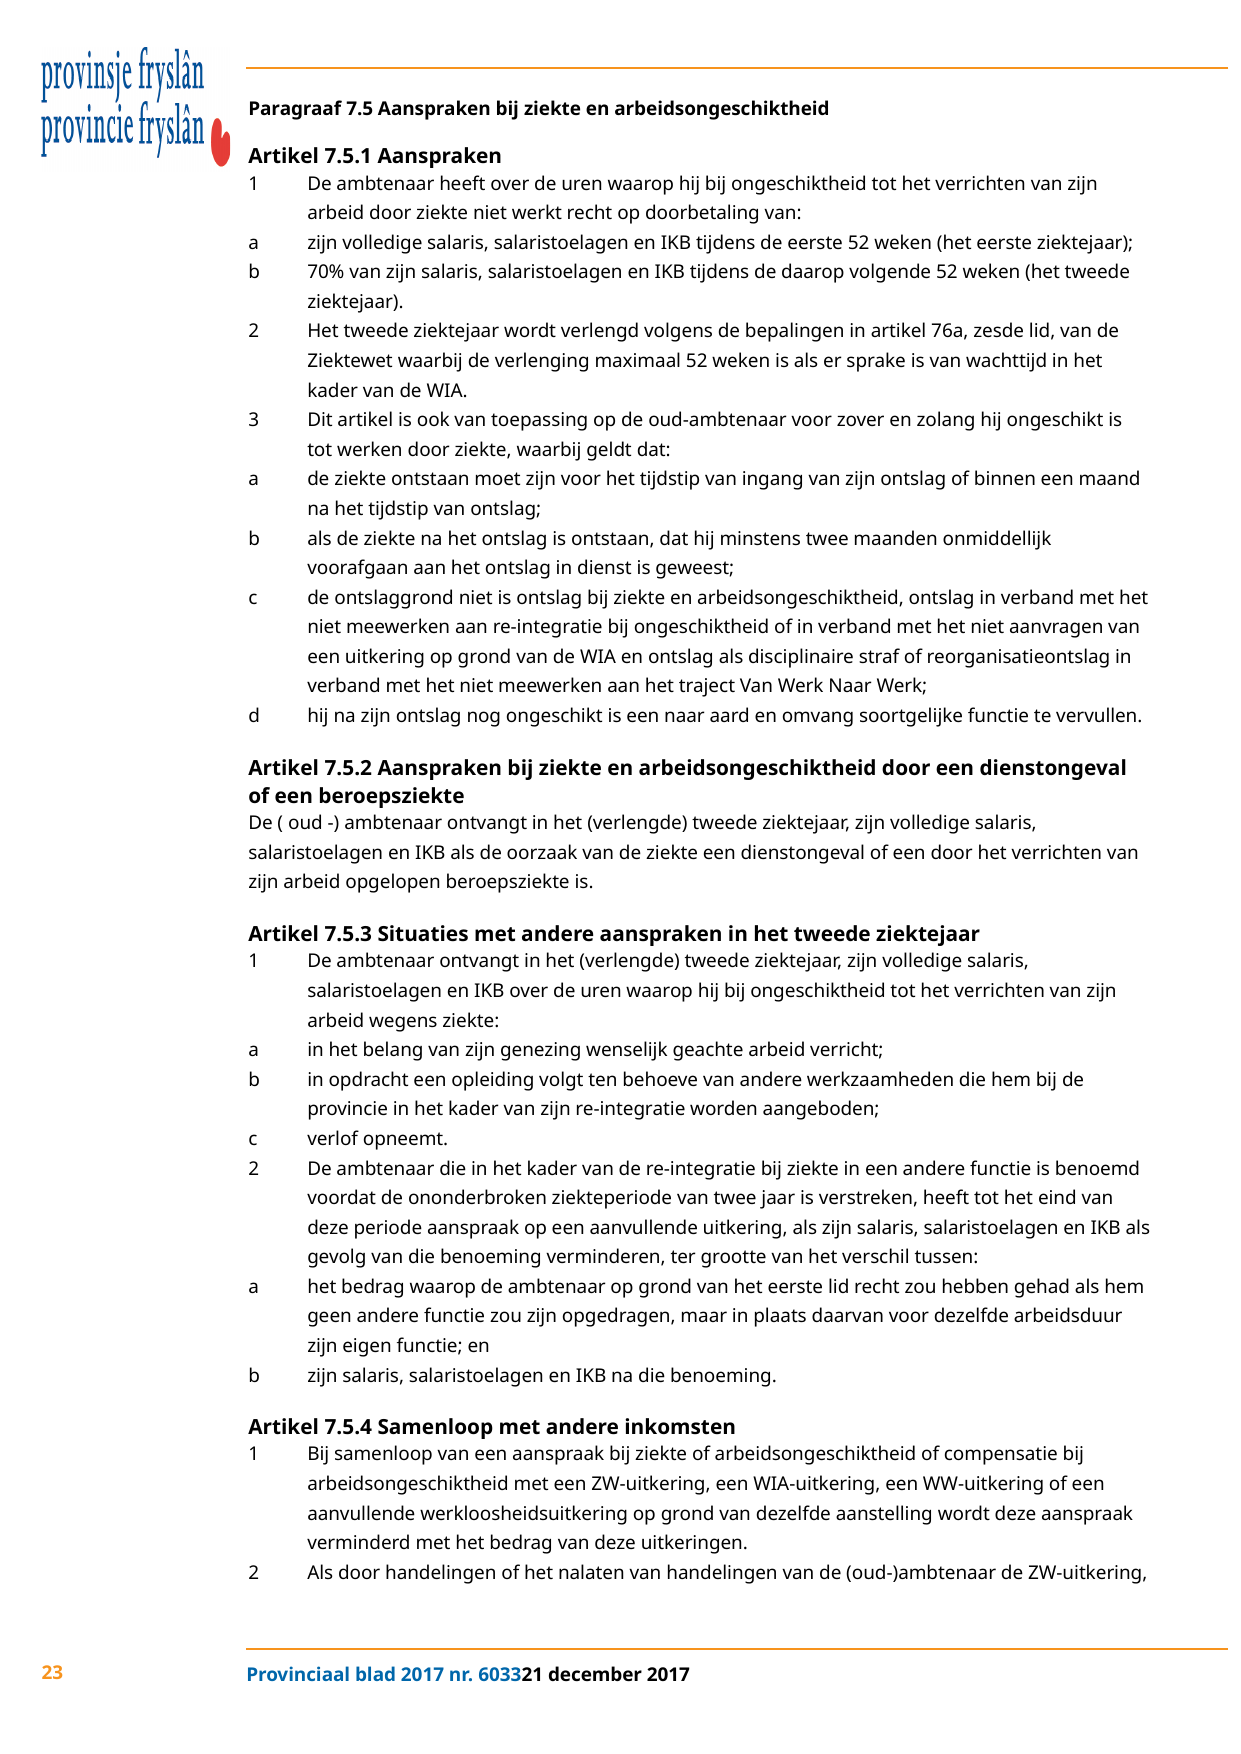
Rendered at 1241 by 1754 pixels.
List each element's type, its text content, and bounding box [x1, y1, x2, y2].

list zijn volledige salaris, salaristoelagen en IKB tijdens de eerste 52 weken (het eerste ziektejaar); [248, 229, 1152, 255]
list Bij samenloop van een aanspraak bij ziekte of arbeidsongeschiktheid of compensatie bij arbeidsongeschiktheid met een ZW-uitkering, een WIA-uitkering, een WW-uitkering of een aanvullende werkloosheidsuitkering op grond van dezelfde aanstelling wordt deze aanspraak verminderd met het bedrag van deze uitkeringen. [248, 1441, 1152, 1555]
list De ambtenaar heeft over de uren waarop hij bij ongeschiktheid tot het verrichten van zijn arbeid door ziekte niet werkt recht op doorbetaling van: [248, 170, 1152, 225]
list de ziekte ontstaan moet zijn voor het tijdstip van ingang van zijn ontslag of binnen een maand na het tijdstip van ontslag; [248, 466, 1152, 521]
list De ambtenaar ontvangt in het (verlengde) tweede ziektejaar, zijn volledige salaris, salaristoelagen en IKB over de uren waarop hij bij ongeschiktheid tot het verrichten van zijn arbeid wegens ziekte: [248, 948, 1152, 1032]
list Het tweede ziektejaar wordt verlengd volgens de bepalingen in artikel 76a, zesde lid, van de Ziektewet waarbij de verlenging maximaal 52 weken is als er sprake is van wachttijd in het kader van de WIA. [248, 318, 1152, 403]
text Artikel 7.5.3 Situaties met andere aanspraken in het tweede ziektejaar [248, 919, 1152, 948]
text Artikel 7.5.2 Aanspraken bij ziekte en arbeidsongeschiktheid door een dienstongeval of een beroepsziekte [248, 753, 1152, 809]
text Artikel 7.5.4 Samenloop met andere inkomsten [248, 1412, 1152, 1441]
list het bedrag waarop de ambtenaar op grond van het eerste lid recht zou hebben gehad als hem geen andere functie zou zijn opgedragen, maar in plaats daarvan voor dezelfde arbeidsduur zijn eigen functie; en [248, 1273, 1152, 1358]
list in het belang van zijn genezing wenselijk geachte arbeid verricht; [248, 1036, 1152, 1062]
list Dit artikel is ook van toepassing op de oud-ambtenaar voor zover en zolang hij ongeschikt is tot werken door ziekte, waarbij geldt dat: [248, 406, 1152, 462]
list zijn salaris, salaristoelagen en IKB na die benoeming. [248, 1362, 1152, 1387]
list als de ziekte na het ontslag is ontstaan, dat hij minstens twee maanden onmiddellijk voorafgaan aan het ontslag in dienst is geweest; [248, 525, 1152, 580]
picture [41, 47, 231, 172]
list verlof opneemt. [248, 1125, 1152, 1151]
list 70% van zijn salaris, salaristoelagen en IKB tijdens de daarop volgende 52 weken (het tweede ziektejaar). [248, 258, 1152, 314]
list hij na zijn ontslag nog ongeschikt is een naar aard en omvang soortgelijke functie te vervullen. [248, 702, 1152, 728]
list de ontslaggrond niet is ontslag bij ziekte en arbeidsongeschiktheid, ontslag in verband met het niet meewerken aan re-integratie bij ongeschiktheid of in verband met het niet aanvragen van een uitkering op grond van de WIA en ontslag als disciplinaire straf of reorganisatieontslag in verband met het niet meewerken aan het traject Van Werk Naar Werk; [248, 584, 1152, 698]
text Paragraaf 7.5 Aanspraken bij ziekte en arbeidsongeschiktheid [248, 95, 1152, 121]
list Als door handelingen of het nalaten van handelingen van de (oud-)ambtenaar de ZW-uitkering, [248, 1559, 1152, 1585]
list in opdracht een opleiding volgt ten behoeve van andere werkzaamheden die hem bij de provincie in het kader van zijn re-integratie worden aangeboden; [248, 1066, 1152, 1121]
text Artikel 7.5.1 Aanspraken [248, 141, 1152, 170]
list De ambtenaar die in het kader van de re-integratie bij ziekte in een andere functie is benoemd voordat de ononderbroken ziekteperiode van twee jaar is verstreken, heeft tot het eind van deze periode aanspraak op een aanvullende uitkering, als zijn salaris, salaristoelagen en IKB als gevolg van die benoeming verminderen, ter grootte van het verschil tussen: [248, 1155, 1152, 1269]
text De ( oud -) ambtenaar ontvangt in het (verlengde) tweede ziektejaar, zijn volledige salaris, salaristoelagen en IKB als de oorzaak van de ziekte een dienstongeval of een door het verrichten van zijn arbeid opgelopen beroepsziekte is. [248, 809, 1152, 894]
